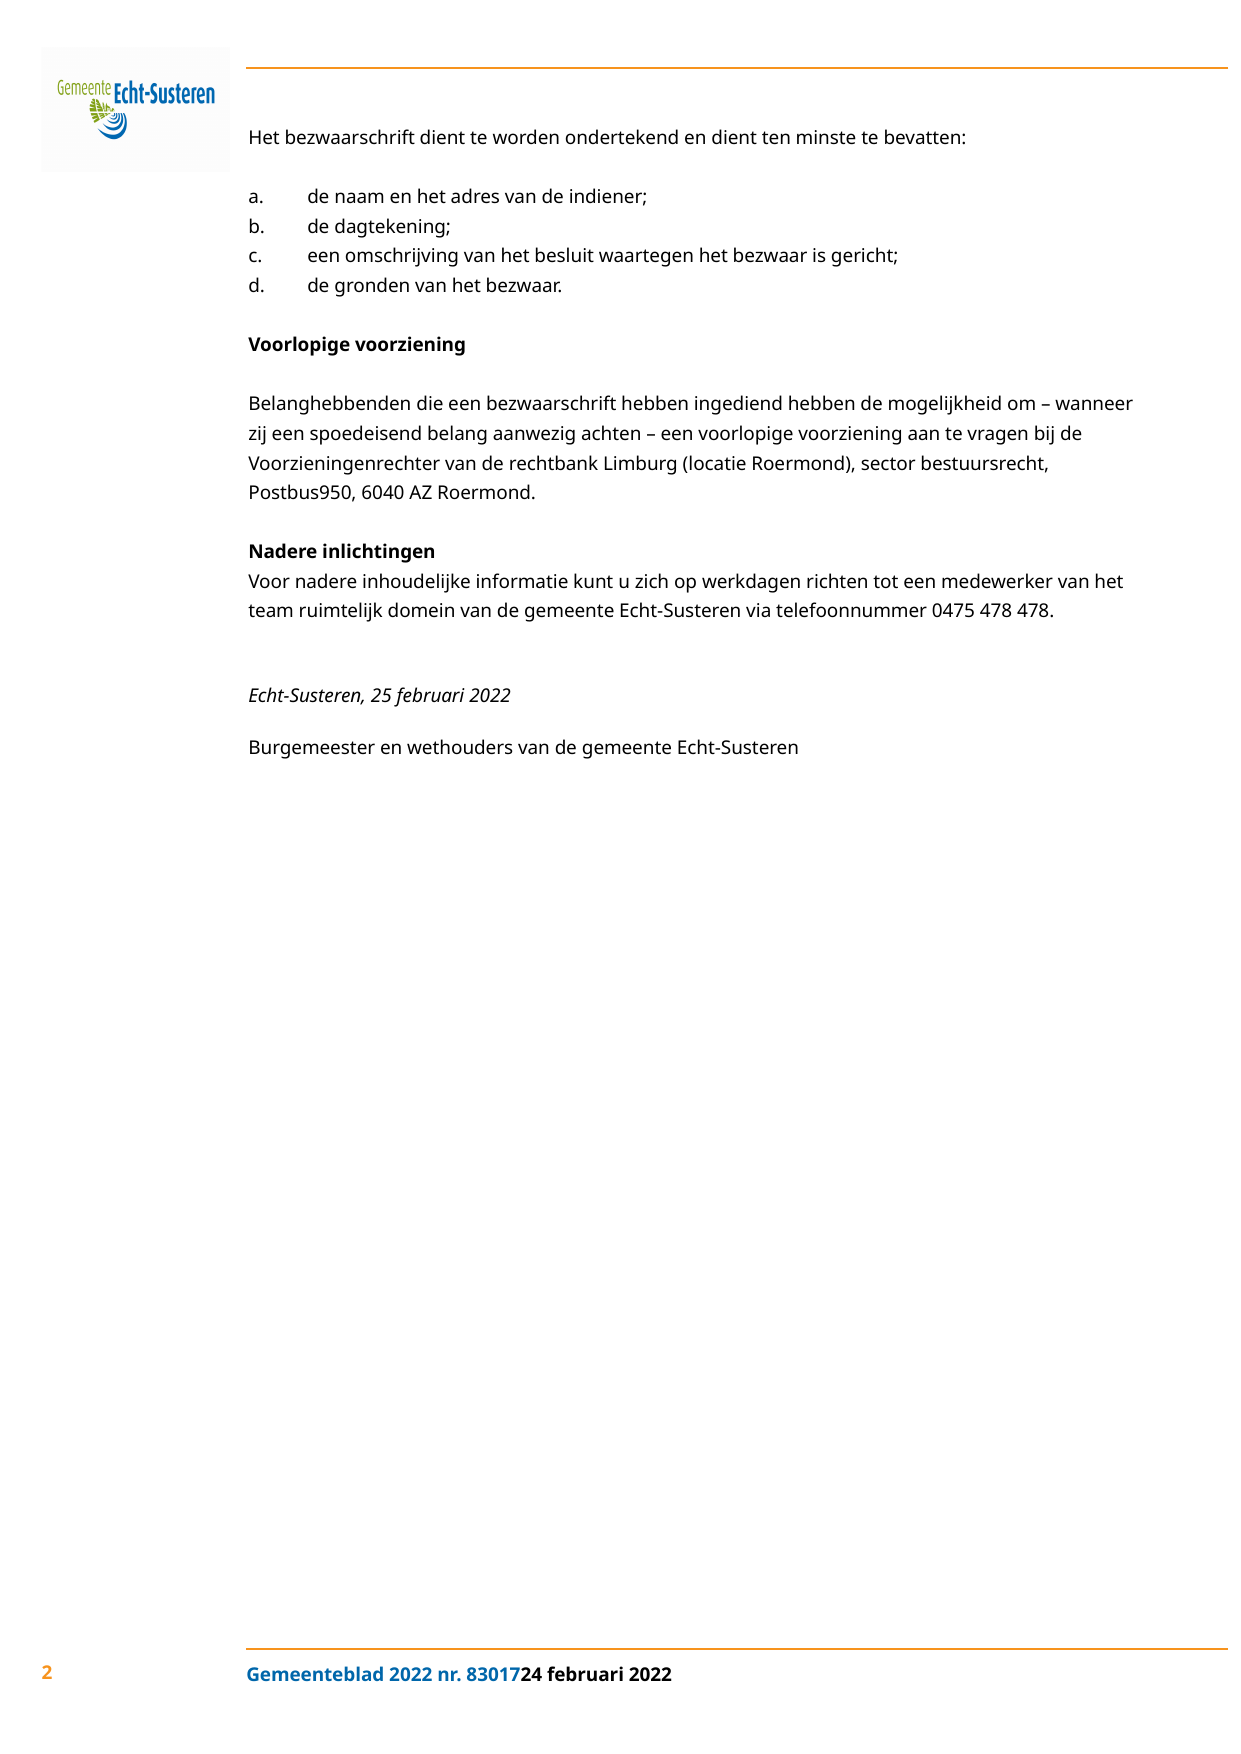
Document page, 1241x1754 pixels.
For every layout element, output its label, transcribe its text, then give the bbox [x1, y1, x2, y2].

list de gronden van het bezwaar. [248, 272, 1152, 298]
text Belanghebbenden die een bezwaarschrift hebben ingediend hebben de mogelijkheid om – wanneer zij een spoedeisend belang aanwezig achten – een voorlopige voorziening aan te vragen bij de Voorzieningenrechter van de rechtbank Limburg (locatie Roermond), sector bestuursrecht, Postbus950, 6040 AZ Roermond. [248, 391, 1152, 505]
list een omschrijving van het besluit waartegen het bezwaar is gericht; [248, 243, 1152, 268]
text Nadere inlichtingen [248, 538, 1152, 564]
list de dagtekening; [248, 213, 1152, 239]
text Voor nadere inhoudelijke informatie kunt u zich op werkdagen richten tot een medewerker van het team ruimtelijk domein van de gemeente Echt-Susteren via telefoonnummer 0475 478 478. [248, 568, 1152, 623]
picture [41, 47, 231, 172]
text Echt-Susteren, 25 februari 2022 [248, 683, 1152, 708]
text Het bezwaarschrift dient te worden ondertekend en dient ten minste te bevatten: [248, 124, 1152, 150]
text Burgemeester en wethouders van de gemeente Echt-Susteren [248, 734, 1152, 760]
text Voorlopige voorziening [248, 331, 1152, 357]
list de naam en het adres van de indiener; [248, 183, 1152, 209]
